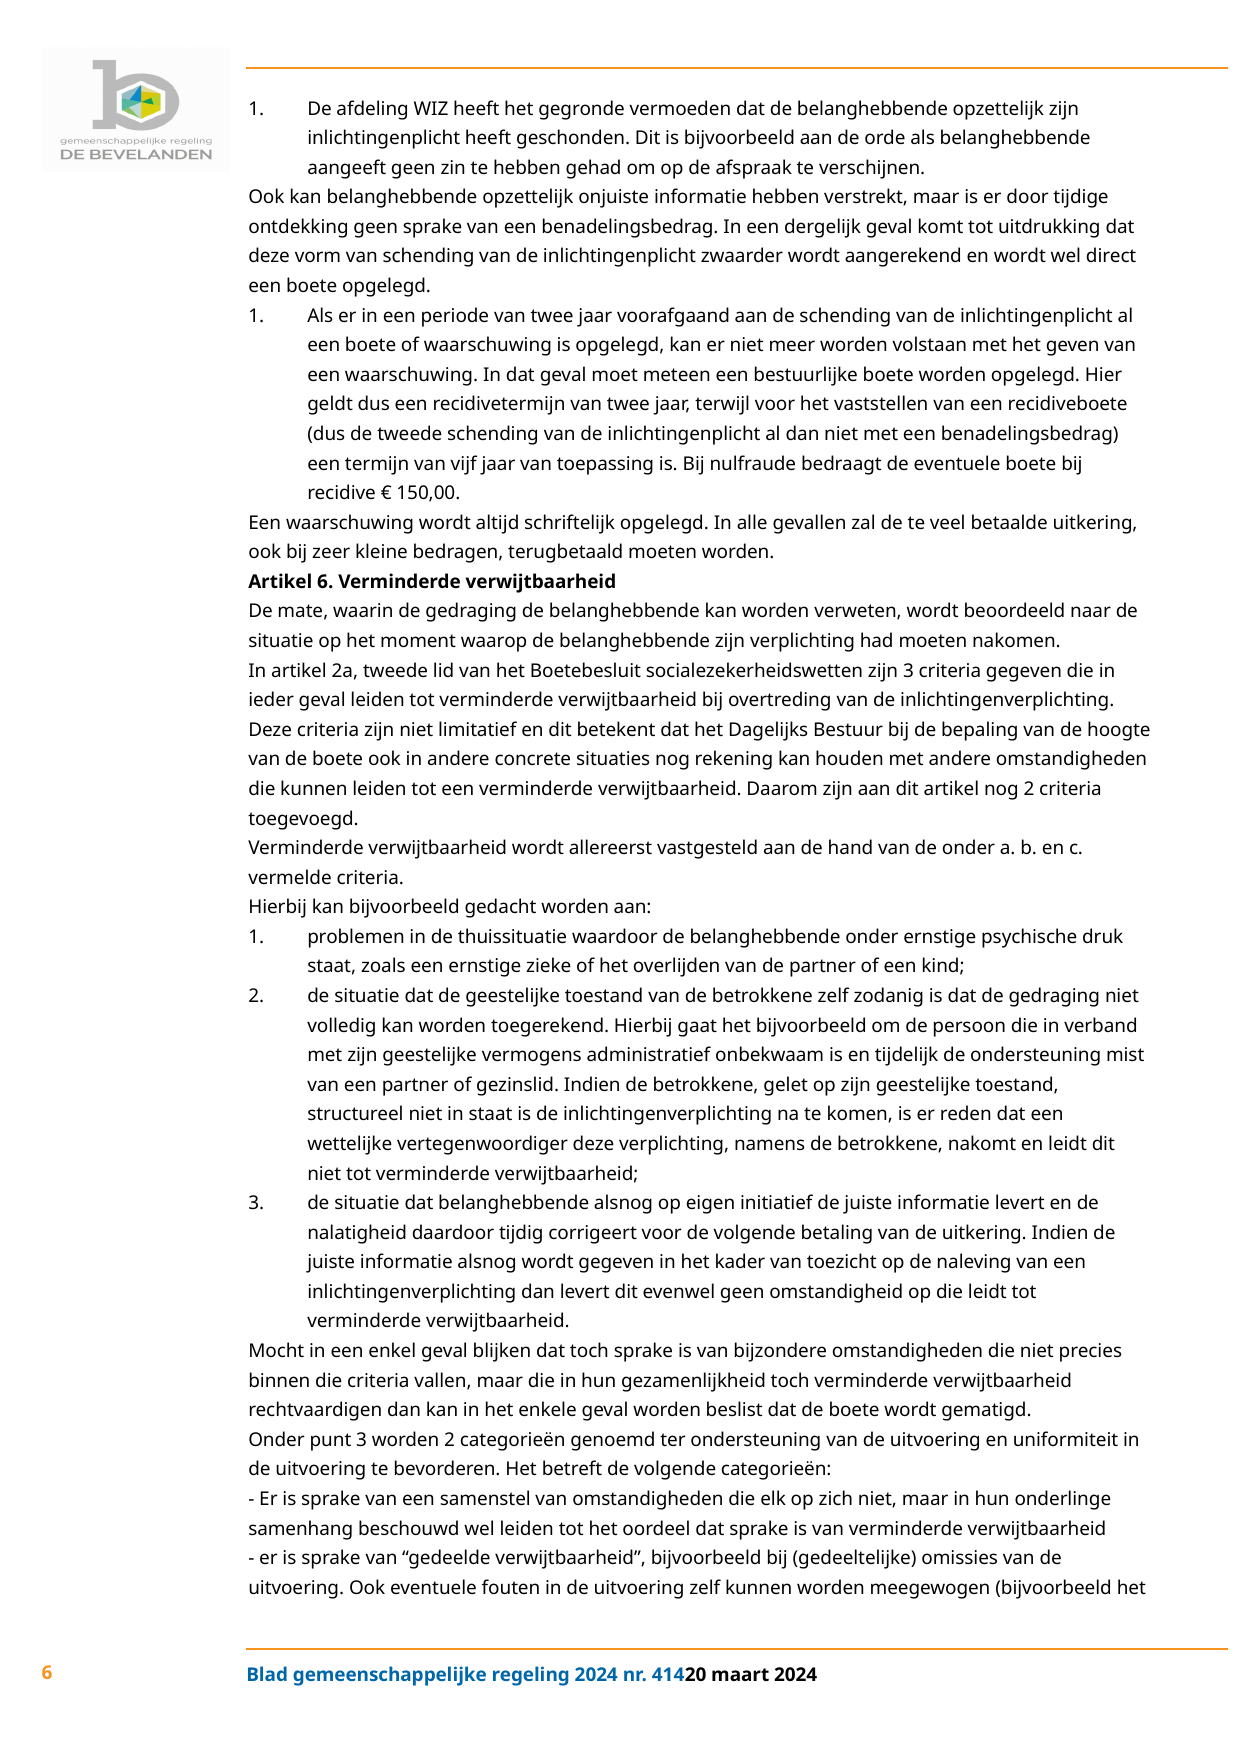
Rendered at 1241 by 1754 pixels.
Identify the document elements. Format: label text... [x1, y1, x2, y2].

text In artikel 2a, tweede lid van het Boetebesluit socialezekerheidswetten zijn 3 criteria gegeven die in ieder geval leiden tot verminderde verwijtbaarheid bij overtreding van de inlichtingenverplichting. Deze criteria zijn niet limitatief en dit betekent dat het Dagelijks Bestuur bij de bepaling van de hoogte van de boete ook in andere concrete situaties nog rekening kan houden met andere omstandigheden die kunnen leiden tot een verminderde verwijtbaarheid. Daarom zijn aan dit artikel nog 2 criteria toegevoegd. [248, 657, 1152, 831]
text - Er is sprake van een samenstel van omstandigheden die elk op zich niet, maar in hun onderlinge samenhang beschouwd wel leiden tot het oordeel dat sprake is van verminderde verwijtbaarheid [248, 1485, 1152, 1541]
list de situatie dat de geestelijke toestand van de betrokkene zelf zodanig is dat de gedraging niet volledig kan worden toegerekend. Hierbij gaat het bijvoorbeeld om de persoon die in verband met zijn geestelijke vermogens administratief onbekwaam is en tijdelijk de ondersteuning mist van een partner of gezinslid. Indien de betrokkene, gelet op zijn geestelijke toestand, structureel niet in staat is de inlichtingenverplichting na te komen, is er reden dat een wettelijke vertegenwoordiger deze verplichting, namens de betrokkene, nakomt en leidt dit niet tot verminderde verwijtbaarheid; [248, 982, 1152, 1186]
text Een waarschuwing wordt altijd schriftelijk opgelegd. In alle gevallen zal de te veel betaalde uitkering, ook bij zeer kleine bedragen, terugbetaald moeten worden. [248, 509, 1152, 564]
picture [41, 47, 231, 172]
list problemen in de thuissituatie waardoor de belanghebbende onder ernstige psychische druk staat, zoals een ernstige zieke of het overlijden van de partner of een kind; [248, 923, 1152, 978]
list De afdeling WIZ heeft het gegronde vermoeden dat de belanghebbende opzettelijk zijn inlichtingenplicht heeft geschonden. Dit is bijvoorbeeld aan de orde als belanghebbende aangeeft geen zin te hebben gehad om op de afspraak te verschijnen. [248, 95, 1152, 180]
text Onder punt 3 worden 2 categorieën genoemd ter ondersteuning van de uitvoering en uniformiteit in de uitvoering te bevorderen. Het betreft de volgende categorieën: [248, 1426, 1152, 1481]
text - er is sprake van “gedeelde verwijtbaarheid”, bijvoorbeeld bij (gedeeltelijke) omissies van de uitvoering. Ook eventuele fouten in de uitvoering zelf kunnen worden meegewogen (bijvoorbeeld het [248, 1544, 1152, 1600]
text De mate, waarin de gedraging de belanghebbende kan worden verweten, wordt beoordeeld naar de situatie op het moment waarop de belanghebbende zijn verplichting had moeten nakomen. [248, 598, 1152, 653]
list de situatie dat belanghebbende alsnog op eigen initiatief de juiste informatie levert en de nalatigheid daardoor tijdig corrigeert voor de volgende betaling van de uitkering. Indien de juiste informatie alsnog wordt gegeven in het kader van toezicht op de naleving van een inlichtingenverplichting dan levert dit evenwel geen omstandigheid op die leidt tot verminderde verwijtbaarheid. [248, 1189, 1152, 1333]
text Artikel 6. Verminderde verwijtbaarheid [248, 568, 1152, 594]
text Verminderde verwijtbaarheid wordt allereerst vastgesteld aan de hand van de onder a. b. en c. vermelde criteria. [248, 834, 1152, 890]
text Ook kan belanghebbende opzettelijk onjuiste informatie hebben verstrekt, maar is er door tijdige ontdekking geen sprake van een benadelingsbedrag. In een dergelijk geval komt tot uitdrukking dat deze vorm van schending van de inlichtingenplicht zwaarder wordt aangerekend en wordt wel direct een boete opgelegd. [248, 183, 1152, 298]
text Mocht in een enkel geval blijken dat toch sprake is van bijzondere omstandigheden die niet precies binnen die criteria vallen, maar die in hun gezamenlijkheid toch verminderde verwijtbaarheid rechtvaardigen dan kan in het enkele geval worden beslist dat de boete wordt gematigd. [248, 1337, 1152, 1422]
text Hierbij kan bijvoorbeeld gedacht worden aan: [248, 893, 1152, 919]
list Als er in een periode van twee jaar voorafgaand aan de schending van de inlichtingenplicht al een boete of waarschuwing is opgelegd, kan er niet meer worden volstaan met het geven van een waarschuwing. In dat geval moet meteen een bestuurlijke boete worden opgelegd. Hier geldt dus een recidivetermijn van twee jaar, terwijl voor het vaststellen van een recidiveboete (dus de tweede schending van de inlichtingenplicht al dan niet met een benadelingsbedrag) een termijn van vijf jaar van toepassing is. Bij nulfraude bedraagt de eventuele boete bij recidive € 150,00. [248, 302, 1152, 505]
